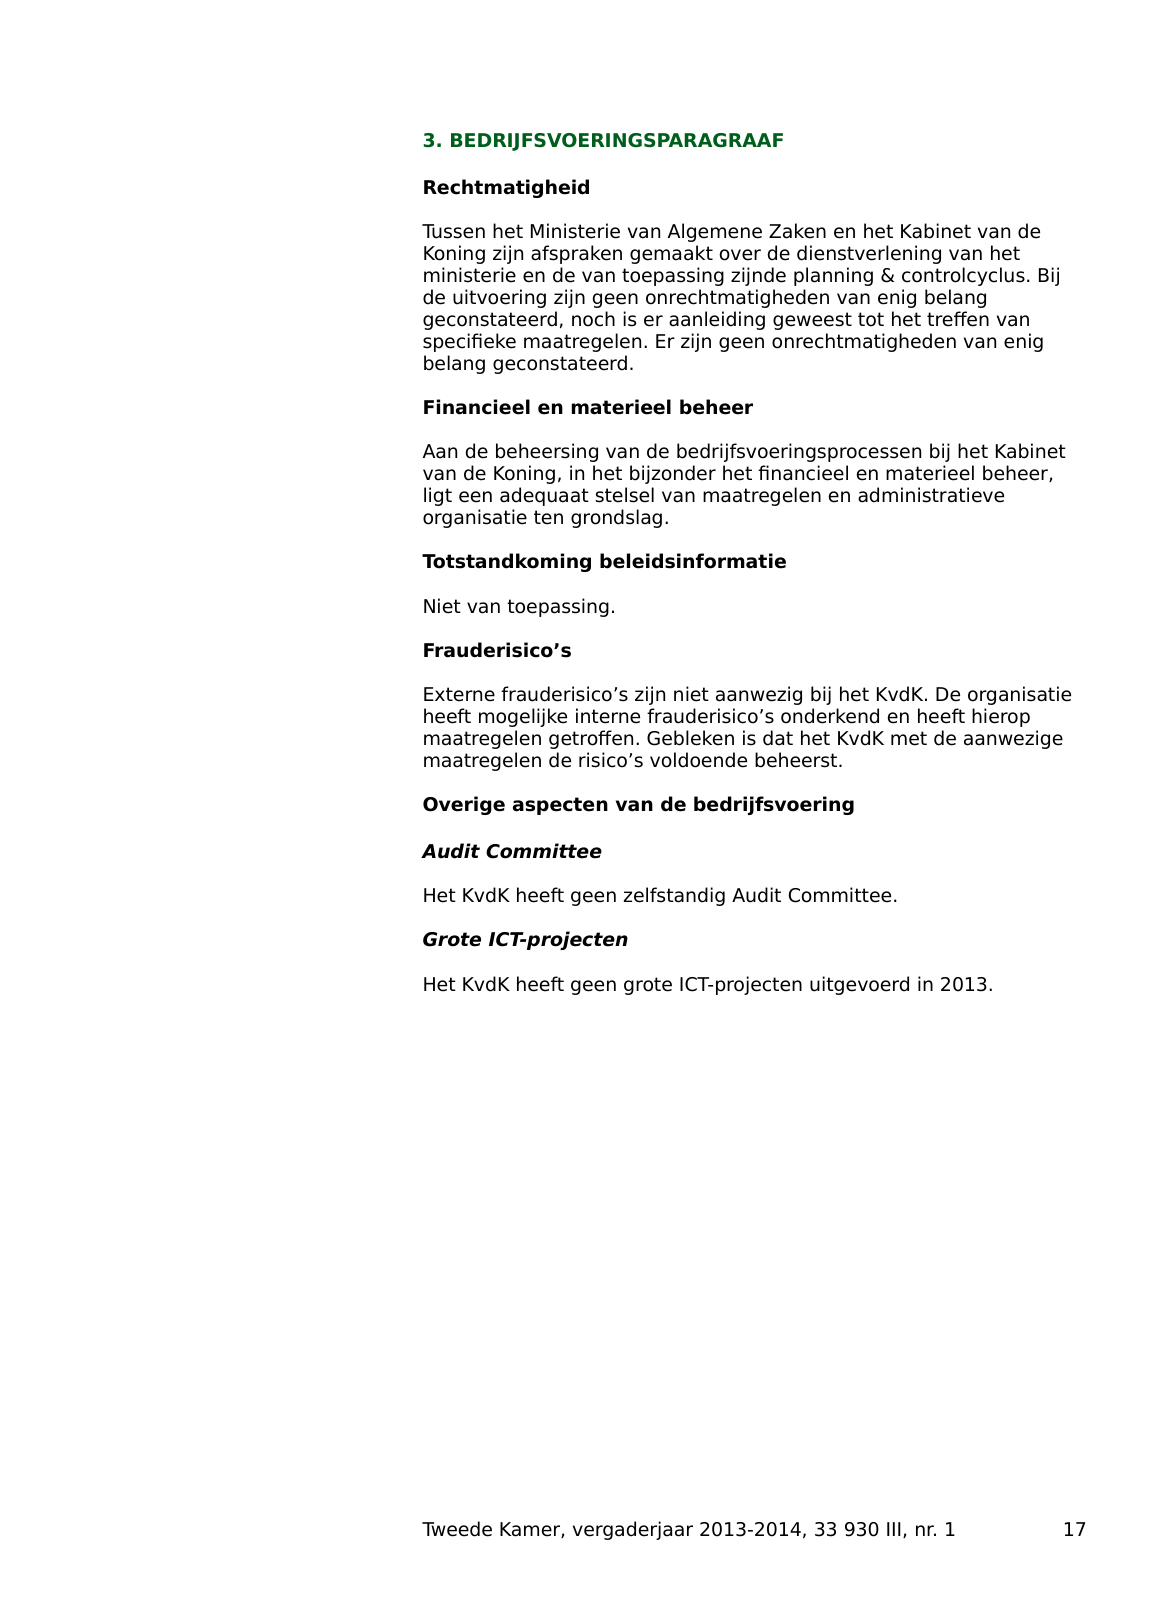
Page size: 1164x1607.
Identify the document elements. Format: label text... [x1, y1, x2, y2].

subtitle Financieel en materieel beheer [422, 397, 1087, 419]
text Externe frauderisico’s zijn niet aanwezig bij het KvdK. De organisatie heeft mogelijke interne frauderisico’s onderkend en heeft hierop maatregelen getroffen. Gebleken is dat het KvdK met de aanwezige maatregelen de risico’s voldoende beheerst. [422, 684, 1087, 772]
subtitle Overige aspecten van de bedrijfsvoering [422, 794, 1087, 816]
text Het KvdK heeft geen zelfstandig Audit Committee. [422, 885, 1087, 907]
text Tussen het Ministerie van Algemene Zaken en het Kabinet van de Koning zijn afspraken gemaakt over de dienstverlening van het ministerie en de van toepassing zijnde planning & controlcyclus. Bij de uitvoering zijn geen onrechtmatigheden van enig belang geconstateerd, noch is er aanleiding geweest tot het treffen van specifieke maatregelen. Er zijn geen onrechtmatigheden van enig belang geconstateerd. [422, 221, 1087, 375]
subtitle Audit Committee [422, 841, 1087, 863]
subtitle Rechtmatigheid [422, 177, 1087, 199]
subtitle Grote ICT-projecten [422, 929, 1087, 951]
subtitle 3. BEDRIJFSVOERINGSPARAGRAAF [422, 130, 1087, 152]
text Het KvdK heeft geen grote ICT-projecten uitgevoerd in 2013. [422, 973, 1087, 995]
text Aan de beheersing van de bedrijfsvoeringsprocessen bij het Kabinet van de Koning, in het bijzonder het financieel en materieel beheer, ligt een adequaat stelsel van maatregelen en administratieve organisatie ten grondslag. [422, 441, 1087, 529]
subtitle Totstandkoming beleidsinformatie [422, 551, 1087, 573]
subtitle Frauderisico’s [422, 640, 1087, 662]
text Niet van toepassing. [422, 596, 1087, 617]
